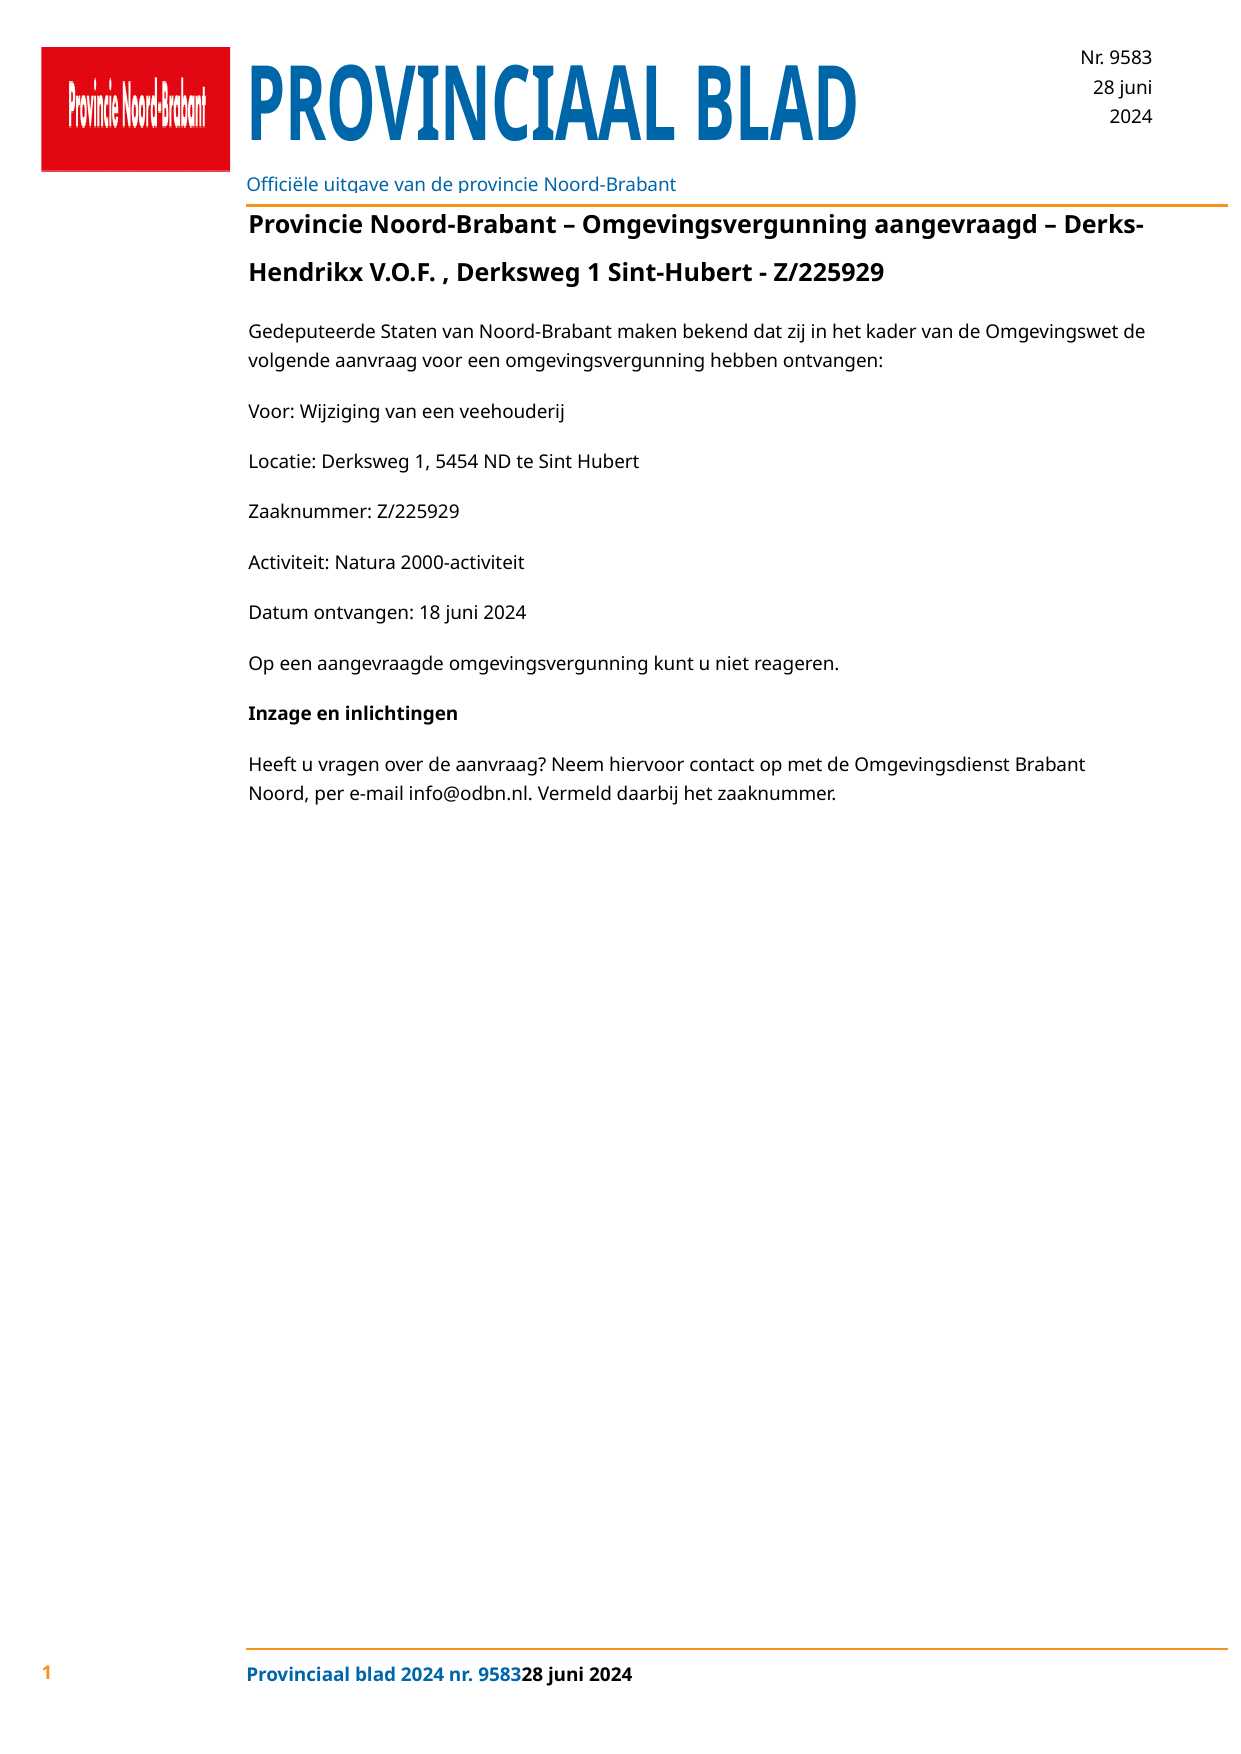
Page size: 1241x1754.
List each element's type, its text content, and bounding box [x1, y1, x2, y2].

text Activiteit: Natura 2000-activiteit [248, 549, 1152, 575]
text Gedeputeerde Staten van Noord-Brabant maken bekend dat zij in het kader van de Omgevingswet de volgende aanvraag voor een omgevingsvergunning hebben ontvangen: [248, 318, 1152, 373]
text Op een aangevraagde omgevingsvergunning kunt u niet reageren. [248, 650, 1152, 676]
text Provincie Noord-Brabant – Omgevingsvergunning aangevraagd – Derks-Hendrikx V.O.F. , Derksweg 1 Sint-Hubert - Z/225929 [248, 207, 1152, 288]
text Locatie: Derksweg 1, 5454 ND te Sint Hubert [248, 448, 1152, 474]
picture [41, 47, 231, 172]
text Zaaknummer: Z/225929 [248, 499, 1152, 524]
text Voor: Wijziging van een veehouderij [248, 398, 1152, 424]
text Heeft u vragen over de aanvraag? Neem hiervoor contact op met de Omgevingsdienst Brabant Noord, per e-mail info@odbn.nl. Vermeld daarbij het zaaknummer. [248, 751, 1152, 806]
text Datum ontvangen: 18 juni 2024 [248, 599, 1152, 625]
text Inzage en inlichtingen [248, 700, 1152, 726]
